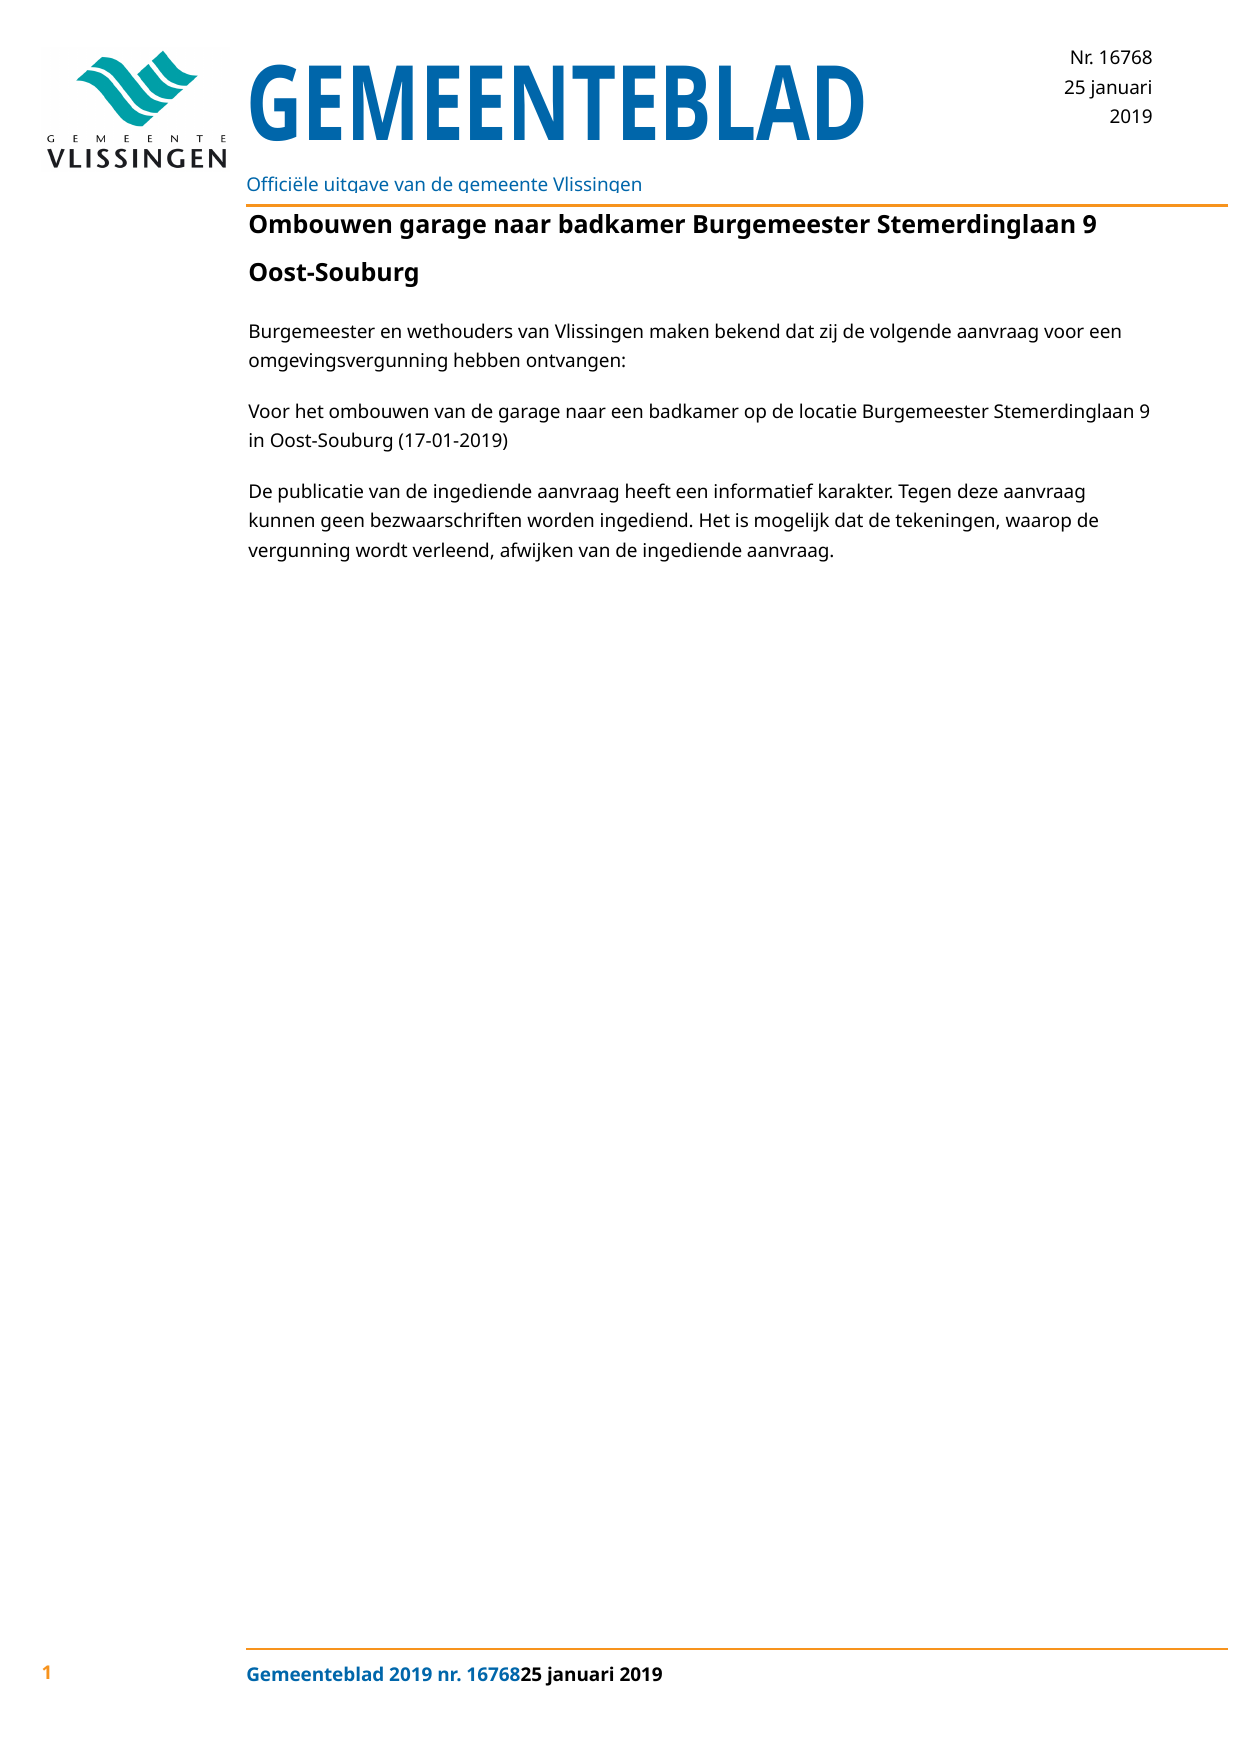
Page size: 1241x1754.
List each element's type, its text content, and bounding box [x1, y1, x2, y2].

text Burgemeester en wethouders van Vlissingen maken bekend dat zij de volgende aanvraag voor een omgevingsvergunning hebben ontvangen: [248, 318, 1152, 373]
picture [41, 47, 231, 172]
text Ombouwen garage naar badkamer Burgemeester Stemerdinglaan 9 Oost-Souburg [248, 207, 1152, 288]
text De publicatie van de ingediende aanvraag heeft een informatief karakter. Tegen deze aanvraag kunnen geen bezwaarschriften worden ingediend. Het is mogelijk dat de tekeningen, waarop de vergunning wordt verleend, afwijken van de ingediende aanvraag. [248, 478, 1152, 563]
text Voor het ombouwen van de garage naar een badkamer op de locatie Burgemeester Stemerdinglaan 9 in Oost-Souburg (17-01-2019) [248, 398, 1152, 453]
